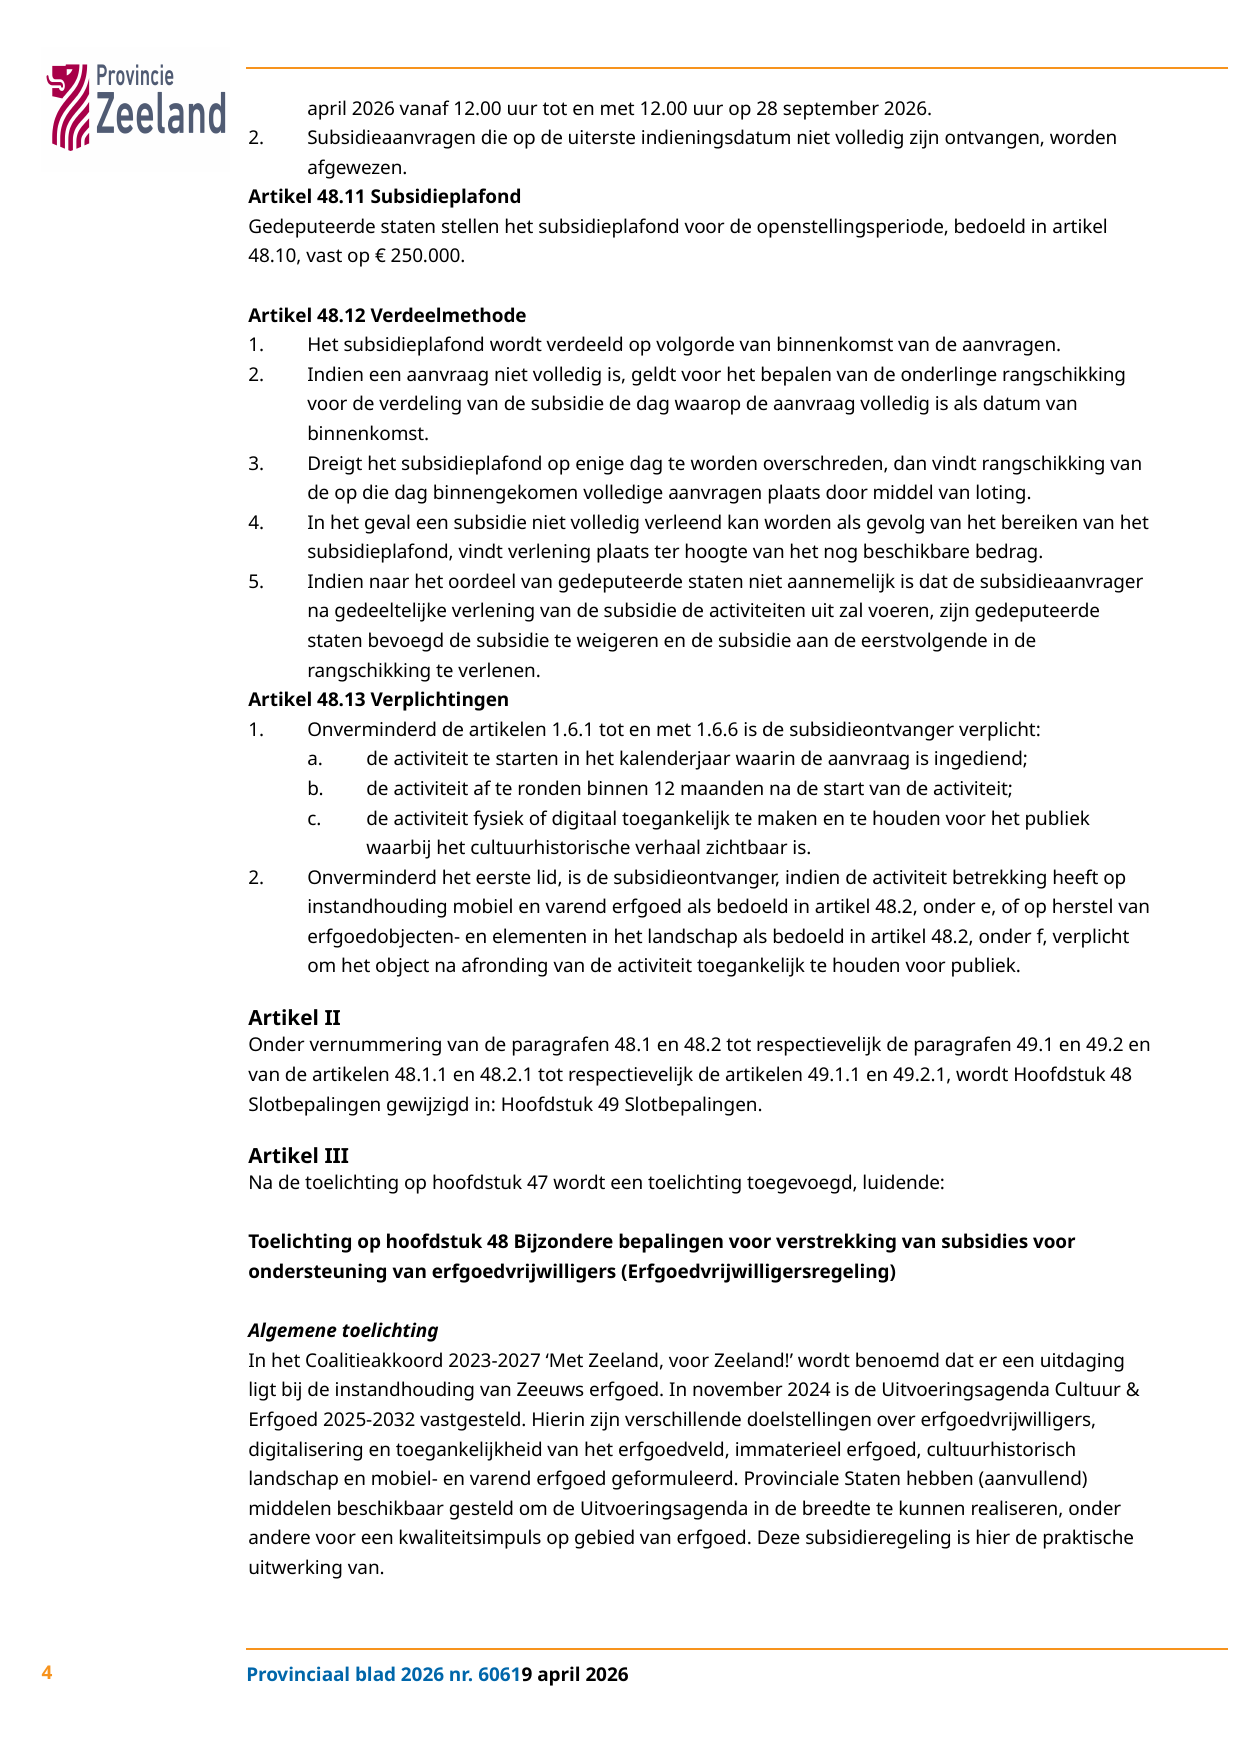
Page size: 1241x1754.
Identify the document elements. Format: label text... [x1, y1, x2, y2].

list Onverminderd de artikelen 1.6.1 tot en met 1.6.6 is de subsidieontvanger verplicht: [248, 716, 1152, 742]
list Onverminderd het eerste lid, is de subsidieontvanger, indien de activiteit betrekking heeft op instandhouding mobiel en varend erfgoed als bedoeld in artikel 48.2, onder e, of op herstel van erfgoedobjecten- en elementen in het landschap als bedoeld in artikel 48.2, onder f, verplicht om het object na afronding van de activiteit toegankelijk te houden voor publiek. [248, 864, 1152, 978]
text Artikel 48.13 Verplichtingen [248, 686, 1152, 712]
list de activiteit te starten in het kalenderjaar waarin de aanvraag is ingediend; [307, 746, 1152, 771]
list Indien naar het oordeel van gedeputeerde staten niet aannemelijk is dat de subsidieaanvrager na gedeeltelijke verlening van de subsidie de activiteiten uit zal voeren, zijn gedeputeerde staten bevoegd de subsidie te weigeren en de subsidie aan de eerstvolgende in de rangschikking te verlenen. [248, 568, 1152, 683]
list april 2026 vanaf 12.00 uur tot en met 12.00 uur op 28 september 2026. [248, 95, 1152, 121]
list de activiteit fysiek of digitaal toegankelijk te maken en te houden voor het publiek waarbij het cultuurhistorische verhaal zichtbaar is. [307, 805, 1152, 860]
list Dreigt het subsidieplafond op enige dag te worden overschreden, dan vindt rangschikking van de op die dag binnengekomen volledige aanvragen plaats door middel van loting. [248, 450, 1152, 505]
text Gedeputeerde staten stellen het subsidieplafond voor de openstellingsperiode, bedoeld in artikel 48.10, vast op € 250.000. [248, 213, 1152, 268]
text In het Coalitieakkoord 2023-2027 ‘Met Zeeland, voor Zeeland!’ wordt benoemd dat er een uitdaging ligt bij de instandhouding van Zeeuws erfgoed. In november 2024 is de Uitvoeringsagenda Cultuur & Erfgoed 2025-2032 vastgesteld. Hierin zijn verschillende doelstellingen over erfgoedvrijwilligers, digitalisering en toegankelijkheid van het erfgoedveld, immaterieel erfgoed, cultuurhistorisch landschap en mobiel- en varend erfgoed geformuleerd. Provinciale Staten hebben (aanvullend) middelen beschikbaar gesteld om de Uitvoeringsagenda in de breedte te kunnen realiseren, onder andere voor een kwaliteitsimpuls op gebied van erfgoed. Deze subsidieregeling is hier de praktische uitwerking van. [248, 1347, 1152, 1580]
picture [41, 47, 231, 172]
list In het geval een subsidie niet volledig verleend kan worden als gevolg van het bereiken van het subsidieplafond, vindt verlening plaats ter hoogte van het nog beschikbare bedrag. [248, 509, 1152, 564]
text Artikel III [248, 1141, 1152, 1169]
text Artikel 48.12 Verdeelmethode [248, 302, 1152, 328]
list Subsidieaanvragen die op de uiterste indieningsdatum niet volledig zijn ontvangen, worden afgewezen. [248, 124, 1152, 180]
text Artikel 48.11 Subsidieplafond [248, 183, 1152, 209]
text Onder vernummering van de paragrafen 48.1 en 48.2 tot respectievelijk de paragrafen 49.1 en 49.2 en van de artikelen 48.1.1 en 48.2.1 tot respectievelijk de artikelen 49.1.1 en 49.2.1, wordt Hoofdstuk 48 Slotbepalingen gewijzigd in: Hoofdstuk 49 Slotbepalingen. [248, 1032, 1152, 1116]
text Algemene toelichting [248, 1317, 1152, 1343]
text Na de toelichting op hoofdstuk 47 wordt een toelichting toegevoegd, luidende: [248, 1169, 1152, 1195]
list de activiteit af te ronden binnen 12 maanden na de start van de activiteit; [307, 775, 1152, 801]
list Indien een aanvraag niet volledig is, geldt voor het bepalen van de onderlinge rangschikking voor de verdeling van de subsidie de dag waarop de aanvraag volledig is als datum van binnenkomst. [248, 361, 1152, 446]
list Het subsidieplafond wordt verdeeld op volgorde van binnenkomst van de aanvragen. [248, 331, 1152, 357]
text Toelichting op hoofdstuk 48 Bijzondere bepalingen voor verstrekking van subsidies voor ondersteuning van erfgoedvrijwilligers (Erfgoedvrijwilligersregeling) [248, 1229, 1152, 1284]
text Artikel II [248, 1003, 1152, 1032]
